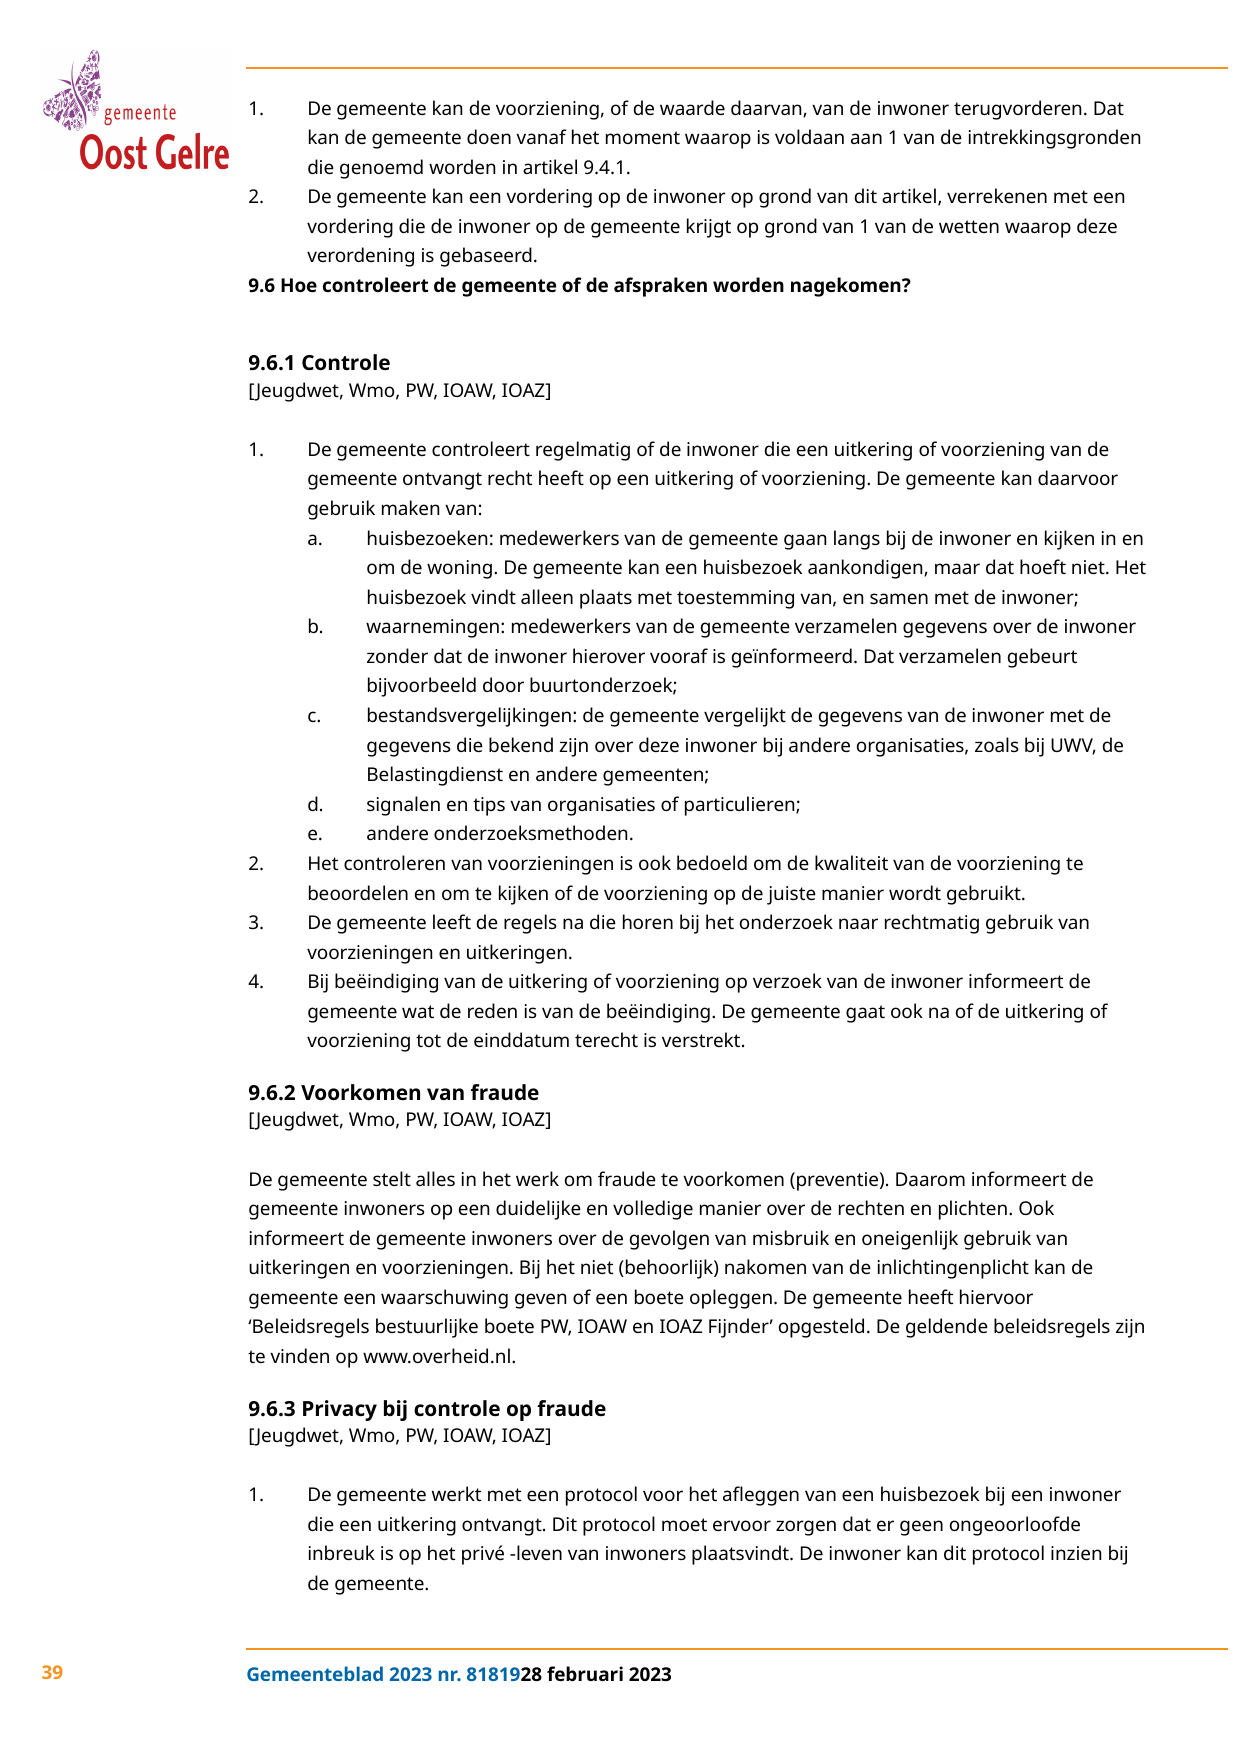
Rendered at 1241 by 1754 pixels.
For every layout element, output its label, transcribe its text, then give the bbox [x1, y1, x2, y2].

list De gemeente leeft de regels na die horen bij het onderzoek naar rechtmatig gebruik van voorzieningen en uitkeringen. [248, 909, 1152, 965]
text [Jeugdwet, Wmo, PW, IOAW, IOAZ] [248, 377, 1152, 403]
list De gemeente werkt met een protocol voor het afleggen van een huisbezoek bij een inwoner die een uitkering ontvangt. Dit protocol moet ervoor zorgen dat er geen ongeoorloofde inbreuk is op het privé -leven van inwoners plaatsvindt. De inwoner kan dit protocol inzien bij de gemeente. [248, 1481, 1152, 1596]
text 9.6.1 Controle [248, 348, 1152, 377]
list bestandsvergelijkingen: de gemeente vergelijkt de gegevens van de inwoner met de gegevens die bekend zijn over deze inwoner bij andere organisaties, zoals bij UWV, de Belastingdienst en andere gemeenten; [307, 702, 1152, 787]
picture [41, 47, 231, 172]
text [Jeugdwet, Wmo, PW, IOAW, IOAZ] [248, 1422, 1152, 1448]
list andere onderzoeksmethoden. [307, 821, 1152, 846]
list De gemeente kan de voorziening, of de waarde daarvan, van de inwoner terugvorderen. Dat kan de gemeente doen vanaf het moment waarop is voldaan aan 1 van de intrekkingsgronden die genoemd worden in artikel 9.4.1. [248, 95, 1152, 180]
list De gemeente controleert regelmatig of de inwoner die een uitkering of voorziening van de gemeente ontvangt recht heeft op een uitkering of voorziening. De gemeente kan daarvoor gebruik maken van: [248, 436, 1152, 521]
list Het controleren van voorzieningen is ook bedoeld om de kwaliteit van de voorziening te beoordelen en om te kijken of de voorziening op de juiste manier wordt gebruikt. [248, 850, 1152, 906]
list huisbezoeken: medewerkers van de gemeente gaan langs bij de inwoner en kijken in en om de woning. De gemeente kan een huisbezoek aankondigen, maar dat hoeft niet. Het huisbezoek vindt alleen plaats met toestemming van, en samen met de inwoner; [307, 525, 1152, 610]
text 9.6.2 Voorkomen van fraude [248, 1078, 1152, 1107]
list De gemeente kan een vordering op de inwoner op grond van dit artikel, verrekenen met een vordering die de inwoner op de gemeente krijgt op grond van 1 van de wetten waarop deze verordening is gebaseerd. [248, 183, 1152, 268]
list waarnemingen: medewerkers van de gemeente verzamelen gegevens over de inwoner zonder dat de inwoner hierover vooraf is geïnformeerd. Dat verzamelen gebeurt bijvoorbeeld door buurtonderzoek; [307, 613, 1152, 698]
list signalen en tips van organisaties of particulieren; [307, 791, 1152, 817]
text [Jeugdwet, Wmo, PW, IOAW, IOAZ] [248, 1107, 1152, 1132]
text De gemeente stelt alles in het werk om fraude te voorkomen (preventie). Daarom informeert de gemeente inwoners op een duidelijke en volledige manier over de rechten en plichten. Ook informeert de gemeente inwoners over de gevolgen van misbruik en oneigenlijk gebruik van uitkeringen en voorzieningen. Bij het niet (behoorlijk) nakomen van de inlichtingenplicht kan de gemeente een waarschuwing geven of een boete opleggen. De gemeente heeft hiervoor ‘Beleidsregels bestuurlijke boete PW, IOAW en IOAZ Fijnder’ opgesteld. De geldende beleidsregels zijn te vinden op www.overheid.nl. [248, 1166, 1152, 1369]
list Bij beëindiging van de uitkering of voorziening op verzoek van de inwoner informeert de gemeente wat de reden is van de beëindiging. De gemeente gaat ook na of de uitkering of voorziening tot de einddatum terecht is verstrekt. [248, 968, 1152, 1053]
text 9.6 Hoe controleert de gemeente of de afspraken worden nagekomen? [248, 272, 1152, 298]
text 9.6.3 Privacy bij controle op fraude [248, 1394, 1152, 1422]
